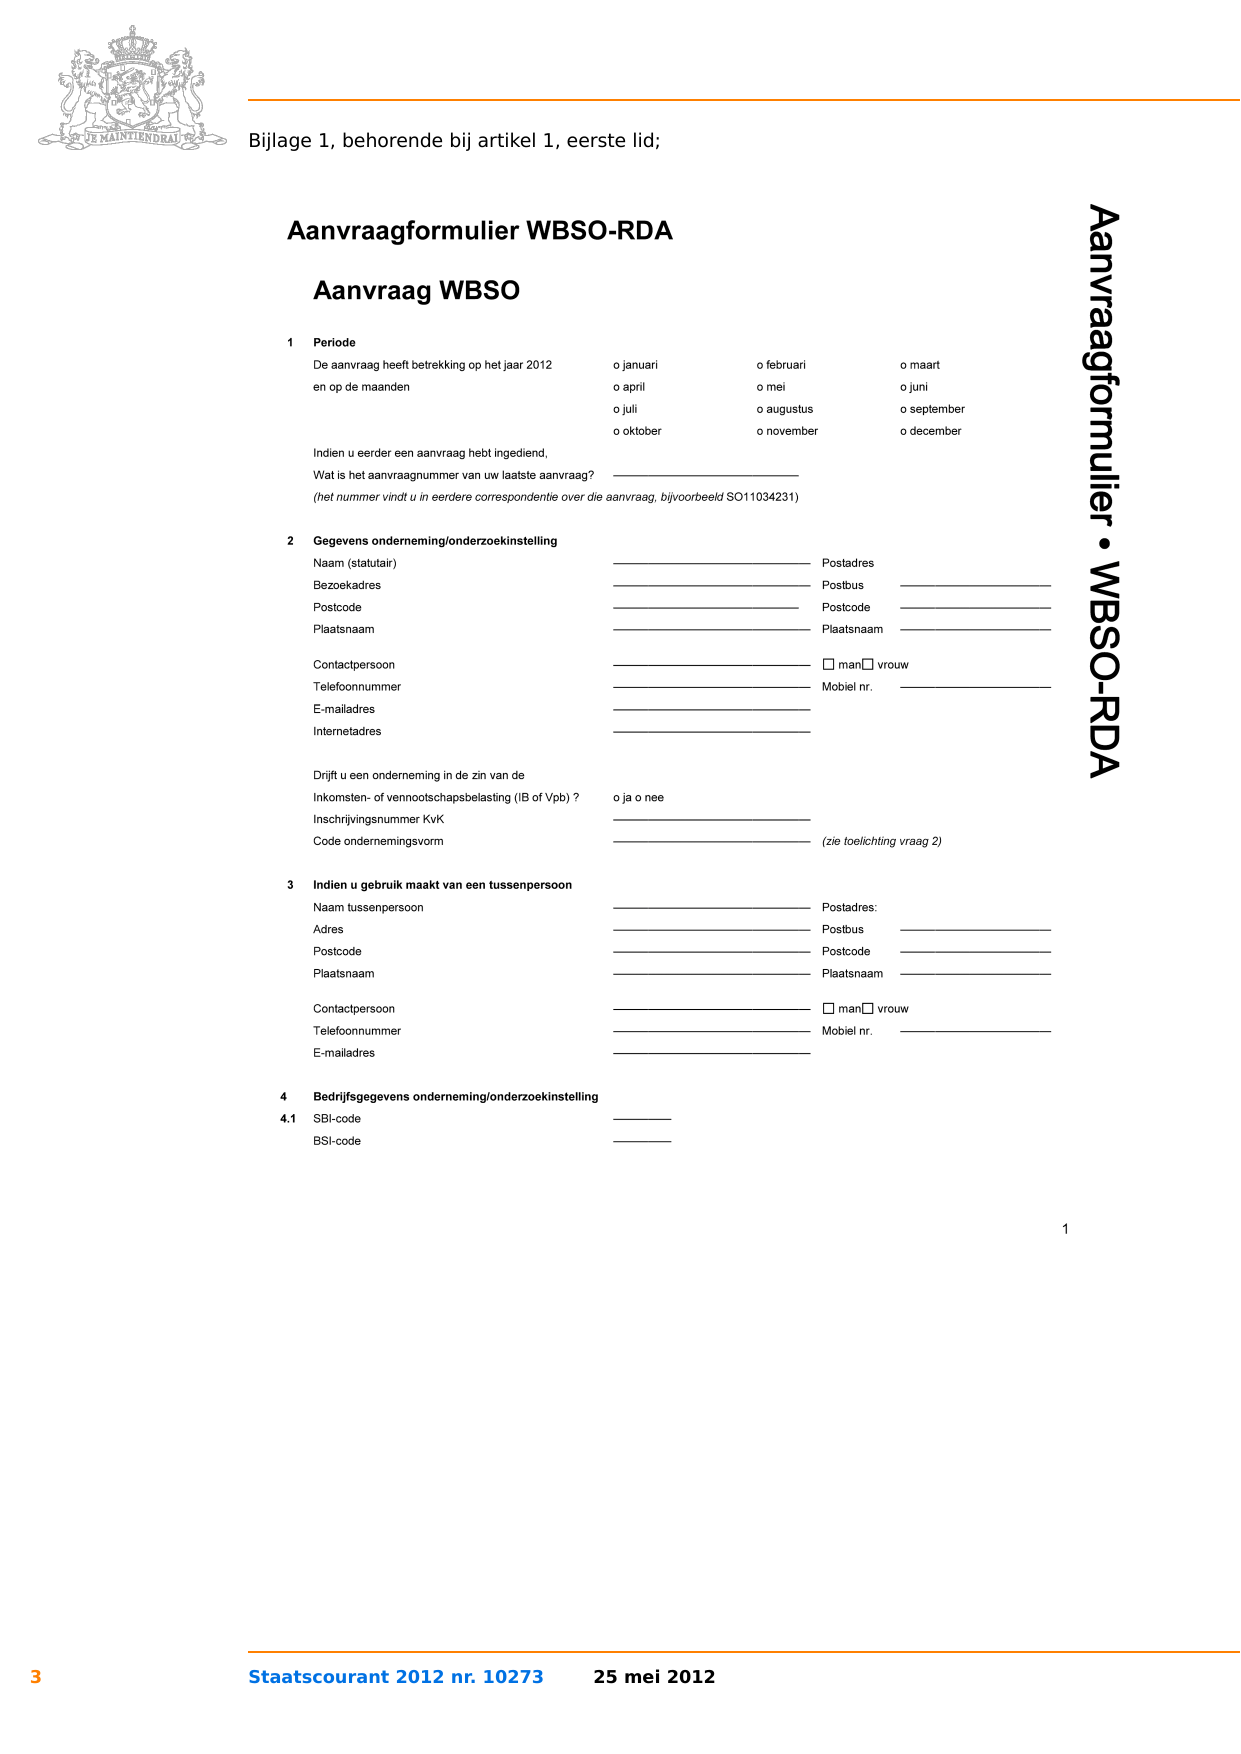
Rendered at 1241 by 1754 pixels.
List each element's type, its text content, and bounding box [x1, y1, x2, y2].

picture [38, 25, 227, 150]
picture [248, 151, 1134, 1257]
text Bijlage 1, behorende bij artikel 1, eerste lid; [248, 130, 1163, 1608]
